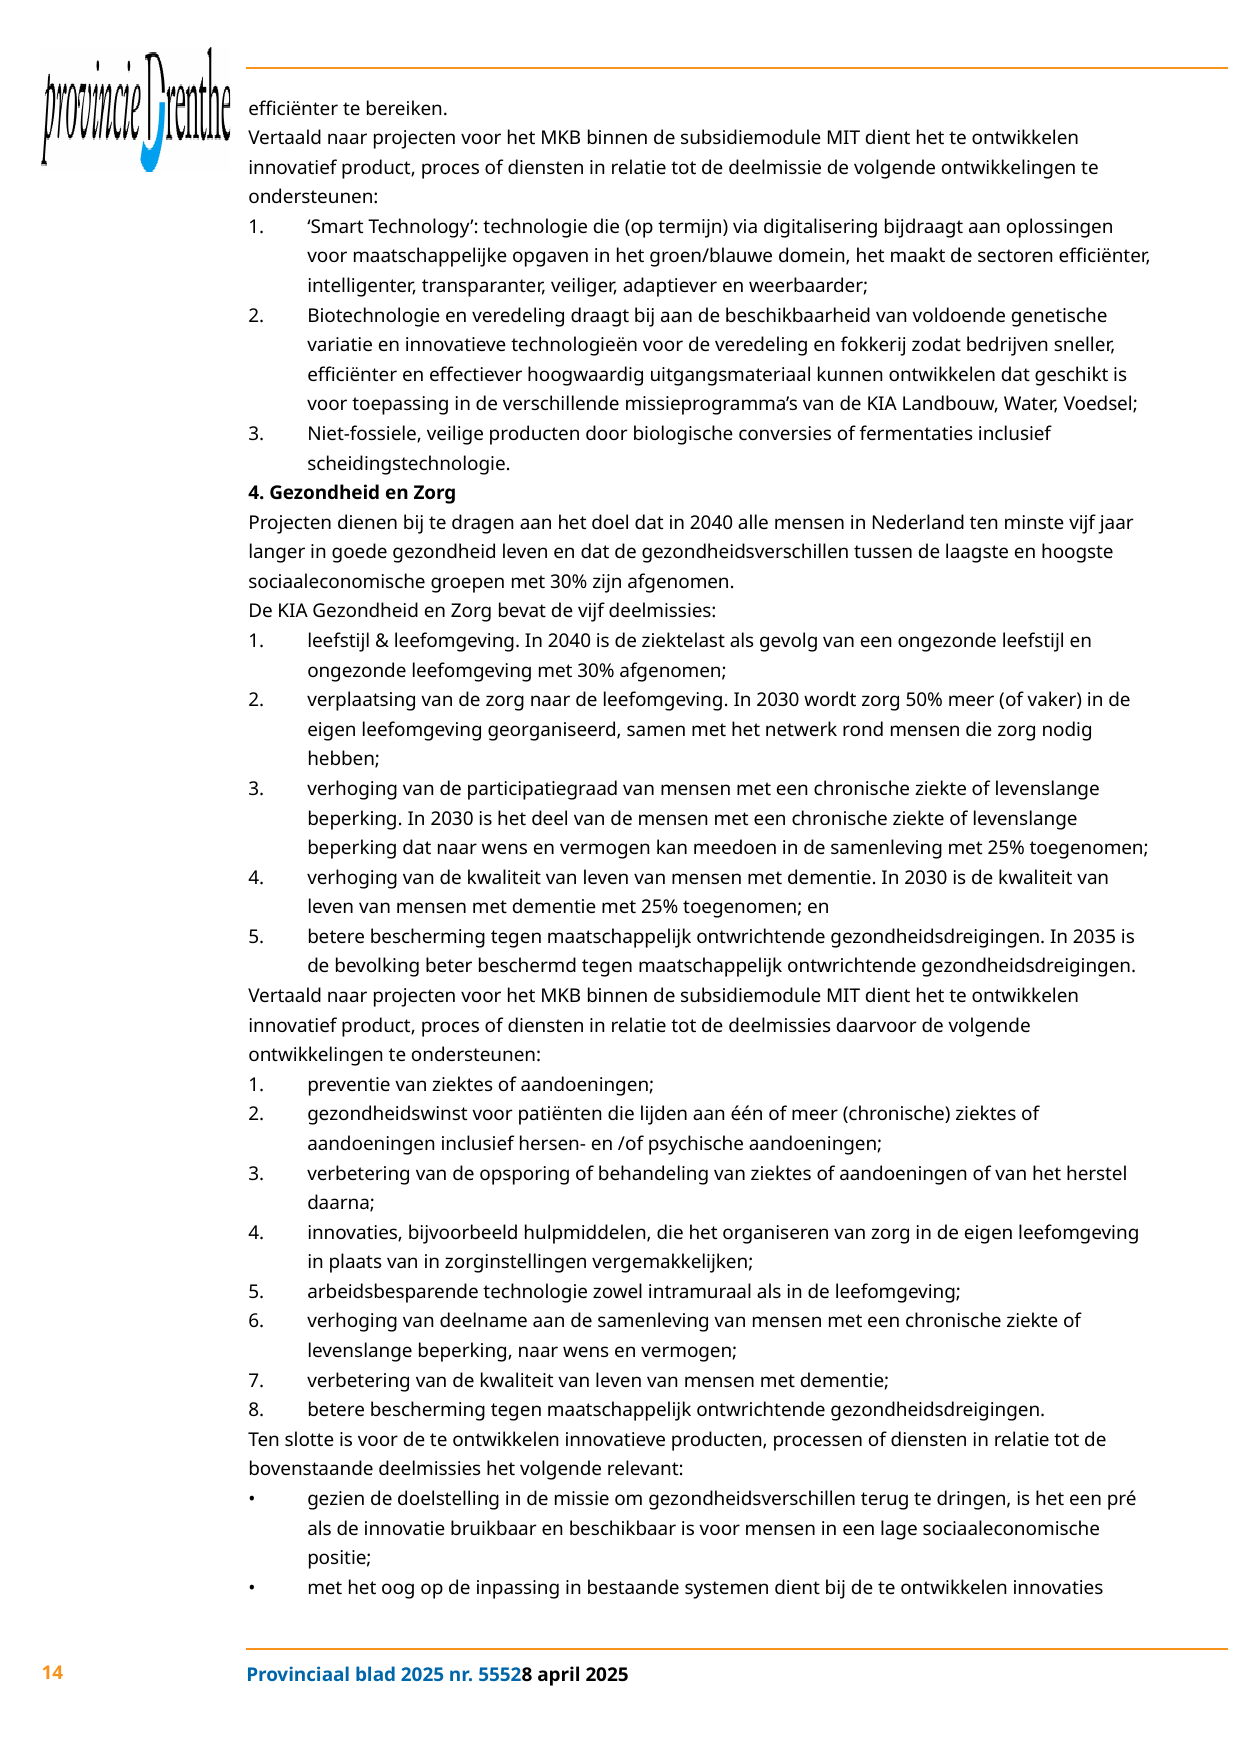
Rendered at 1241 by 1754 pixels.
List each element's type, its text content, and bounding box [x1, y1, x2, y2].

list ‘Smart Technology’: technologie die (op termijn) via digitalisering bijdraagt aan oplossingen voor maatschappelijke opgaven in het groen/blauwe domein, het maakt de sectoren efficiënter, intelligenter, transparanter, veiliger, adaptiever en weerbaarder; [248, 213, 1152, 298]
text De KIA Gezondheid en Zorg bevat de vijf deelmissies: [248, 598, 1152, 623]
list verbetering van de opsporing of behandeling van ziektes of aandoeningen of van het herstel daarna; [248, 1160, 1152, 1215]
list gezondheidswinst voor patiënten die lijden aan één of meer (chronische) ziektes of aandoeningen inclusief hersen- en /of psychische aandoeningen; [248, 1101, 1152, 1156]
list betere bescherming tegen maatschappelijk ontwrichtende gezondheidsdreigingen. In 2035 is de bevolking beter beschermd tegen maatschappelijk ontwrichtende gezondheidsdreigingen. [248, 923, 1152, 978]
list arbeidsbesparende technologie zowel intramuraal als in de leefomgeving; [248, 1278, 1152, 1304]
list preventie van ziektes of aandoeningen; [248, 1071, 1152, 1097]
list innovaties, bijvoorbeeld hulpmiddelen, die het organiseren van zorg in de eigen leefomgeving in plaats van in zorginstellingen vergemakkelijken; [248, 1219, 1152, 1274]
list Biotechnologie en veredeling draagt bij aan de beschikbaarheid van voldoende genetische variatie en innovatieve technologieën voor de veredeling en fokkerij zodat bedrijven sneller, efficiënter en effectiever hoogwaardig uitgangsmateriaal kunnen ontwikkelen dat geschikt is voor toepassing in de verschillende missieprogramma’s van de KIA Landbouw, Water, Voedsel; [248, 302, 1152, 416]
list Niet-fossiele, veilige producten door biologische conversies of fermentaties inclusief scheidingstechnologie. [248, 420, 1152, 476]
list verbetering van de kwaliteit van leven van mensen met dementie; [248, 1367, 1152, 1393]
list met het oog op de inpassing in bestaande systemen dient bij de te ontwikkelen innovaties [248, 1574, 1152, 1600]
list leefstijl & leefomgeving. In 2040 is de ziektelast als gevolg van een ongezonde leefstijl en ongezonde leefomgeving met 30% afgenomen; [248, 627, 1152, 683]
text Vertaald naar projecten voor het MKB binnen de subsidiemodule MIT dient het te ontwikkelen innovatief product, proces of diensten in relatie tot de deelmissies daarvoor de volgende ontwikkelingen te ondersteunen: [248, 982, 1152, 1067]
list verplaatsing van de zorg naar de leefomgeving. In 2030 wordt zorg 50% meer (of vaker) in de eigen leefomgeving georganiseerd, samen met het netwerk rond mensen die zorg nodig hebben; [248, 686, 1152, 771]
picture [41, 47, 231, 172]
text Vertaald naar projecten voor het MKB binnen de subsidiemodule MIT dient het te ontwikkelen innovatief product, proces of diensten in relatie tot de deelmissie de volgende ontwikkelingen te ondersteunen: [248, 124, 1152, 209]
text efficiënter te bereiken. [248, 95, 1152, 121]
list verhoging van deelname aan de samenleving van mensen met een chronische ziekte of levenslange beperking, naar wens en vermogen; [248, 1308, 1152, 1363]
text 4. Gezondheid en Zorg [248, 479, 1152, 505]
list gezien de doelstelling in de missie om gezondheidsverschillen terug te dringen, is het een pré als de innovatie bruikbaar en beschikbaar is voor mensen in een lage sociaaleconomische positie; [248, 1485, 1152, 1570]
list verhoging van de participatiegraad van mensen met een chronische ziekte of levenslange beperking. In 2030 is het deel van de mensen met een chronische ziekte of levenslange beperking dat naar wens en vermogen kan meedoen in de samenleving met 25% toegenomen; [248, 775, 1152, 860]
text Ten slotte is voor de te ontwikkelen innovatieve producten, processen of diensten in relatie tot de bovenstaande deelmissies het volgende relevant: [248, 1426, 1152, 1481]
list verhoging van de kwaliteit van leven van mensen met dementie. In 2030 is de kwaliteit van leven van mensen met dementie met 25% toegenomen; en [248, 864, 1152, 919]
list betere bescherming tegen maatschappelijk ontwrichtende gezondheidsdreigingen. [248, 1396, 1152, 1422]
text Projecten dienen bij te dragen aan het doel dat in 2040 alle mensen in Nederland ten minste vijf jaar langer in goede gezondheid leven en dat de gezondheidsverschillen tussen de laagste en hoogste sociaaleconomische groepen met 30% zijn afgenomen. [248, 509, 1152, 594]
